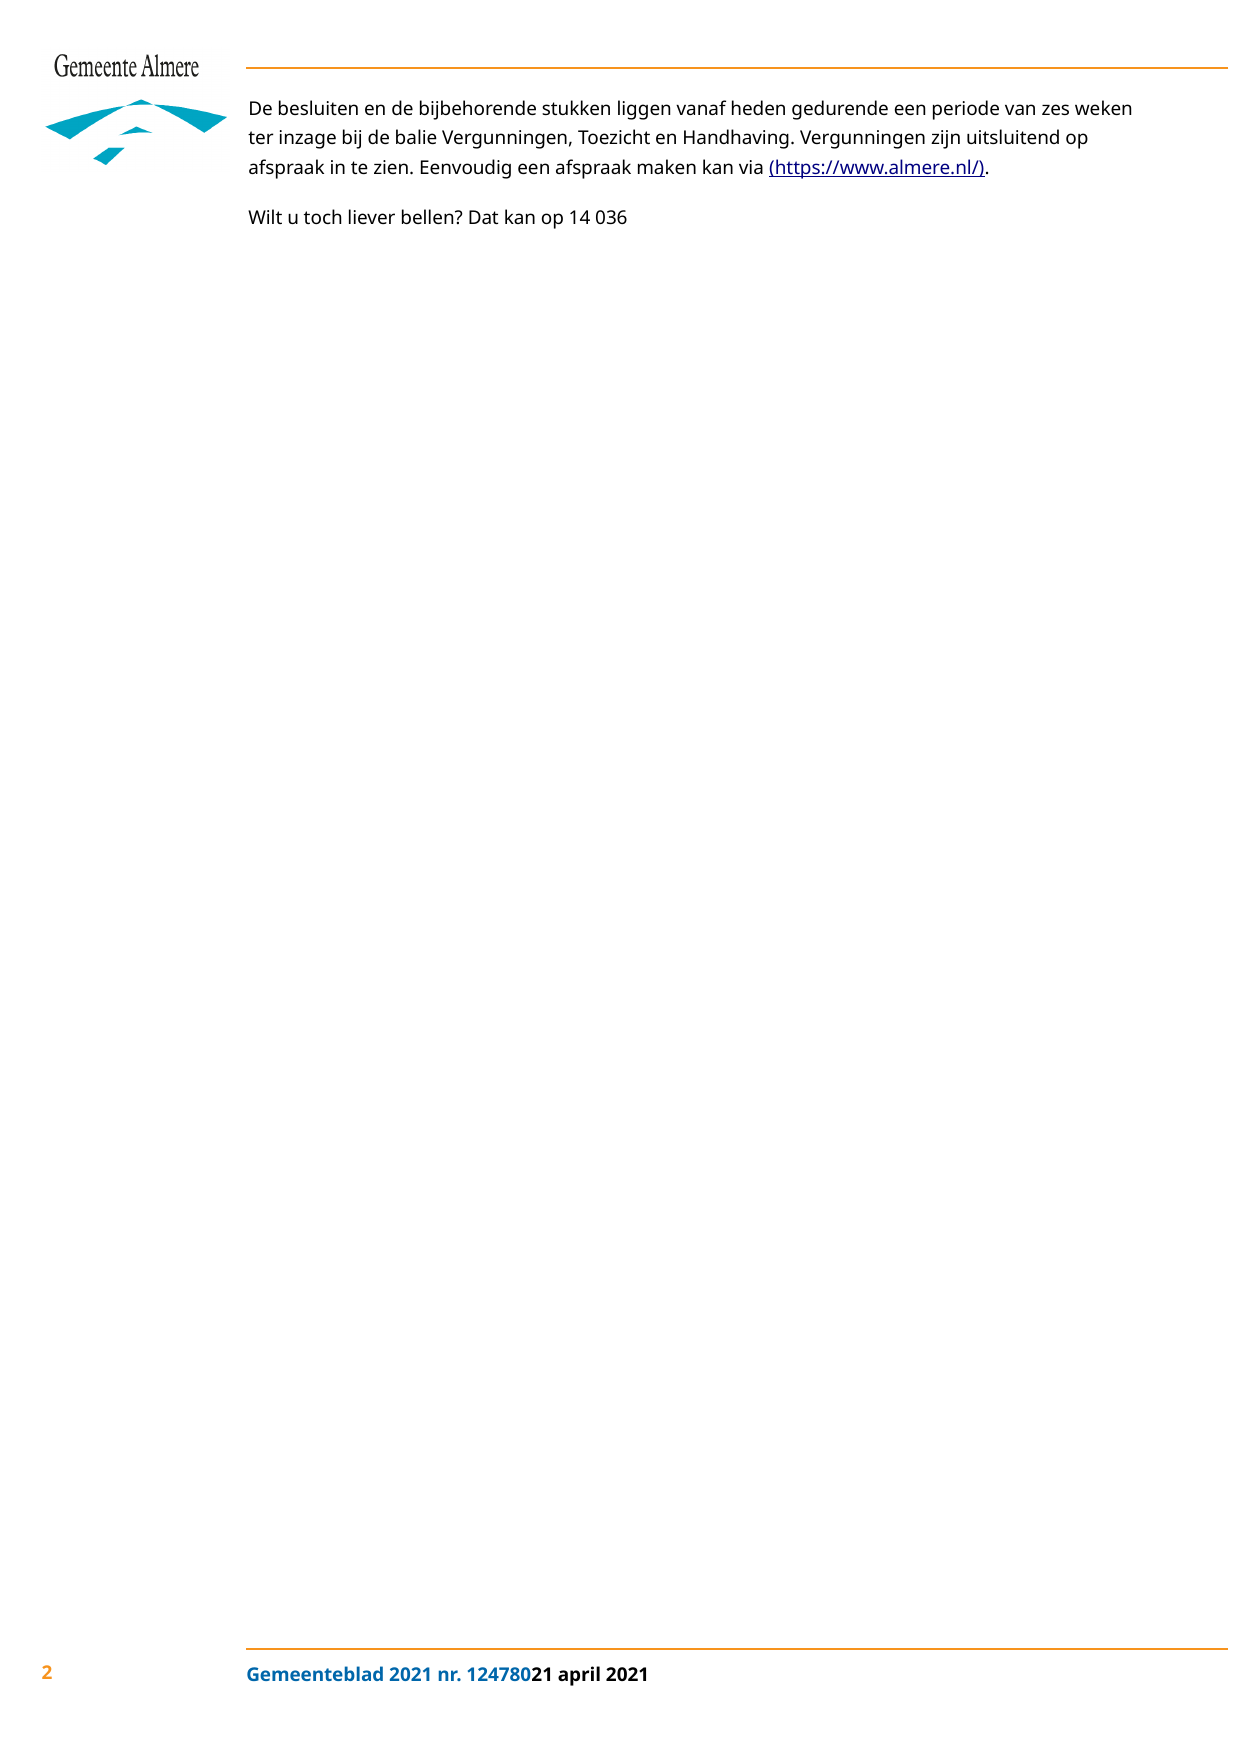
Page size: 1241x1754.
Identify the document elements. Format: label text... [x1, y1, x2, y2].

text De besluiten en de bijbehorende stukken liggen vanaf heden gedurende een periode van zes weken ter inzage bij de balie Vergunningen, Toezicht en Handhaving. Vergunningen zijn uitsluitend op afspraak in te zien. Eenvoudig een afspraak maken kan via (https://www.almere.nl/). [248, 95, 1152, 180]
text Wilt u toch liever bellen? Dat kan op 14 036 [248, 204, 1152, 230]
picture [41, 47, 231, 172]
